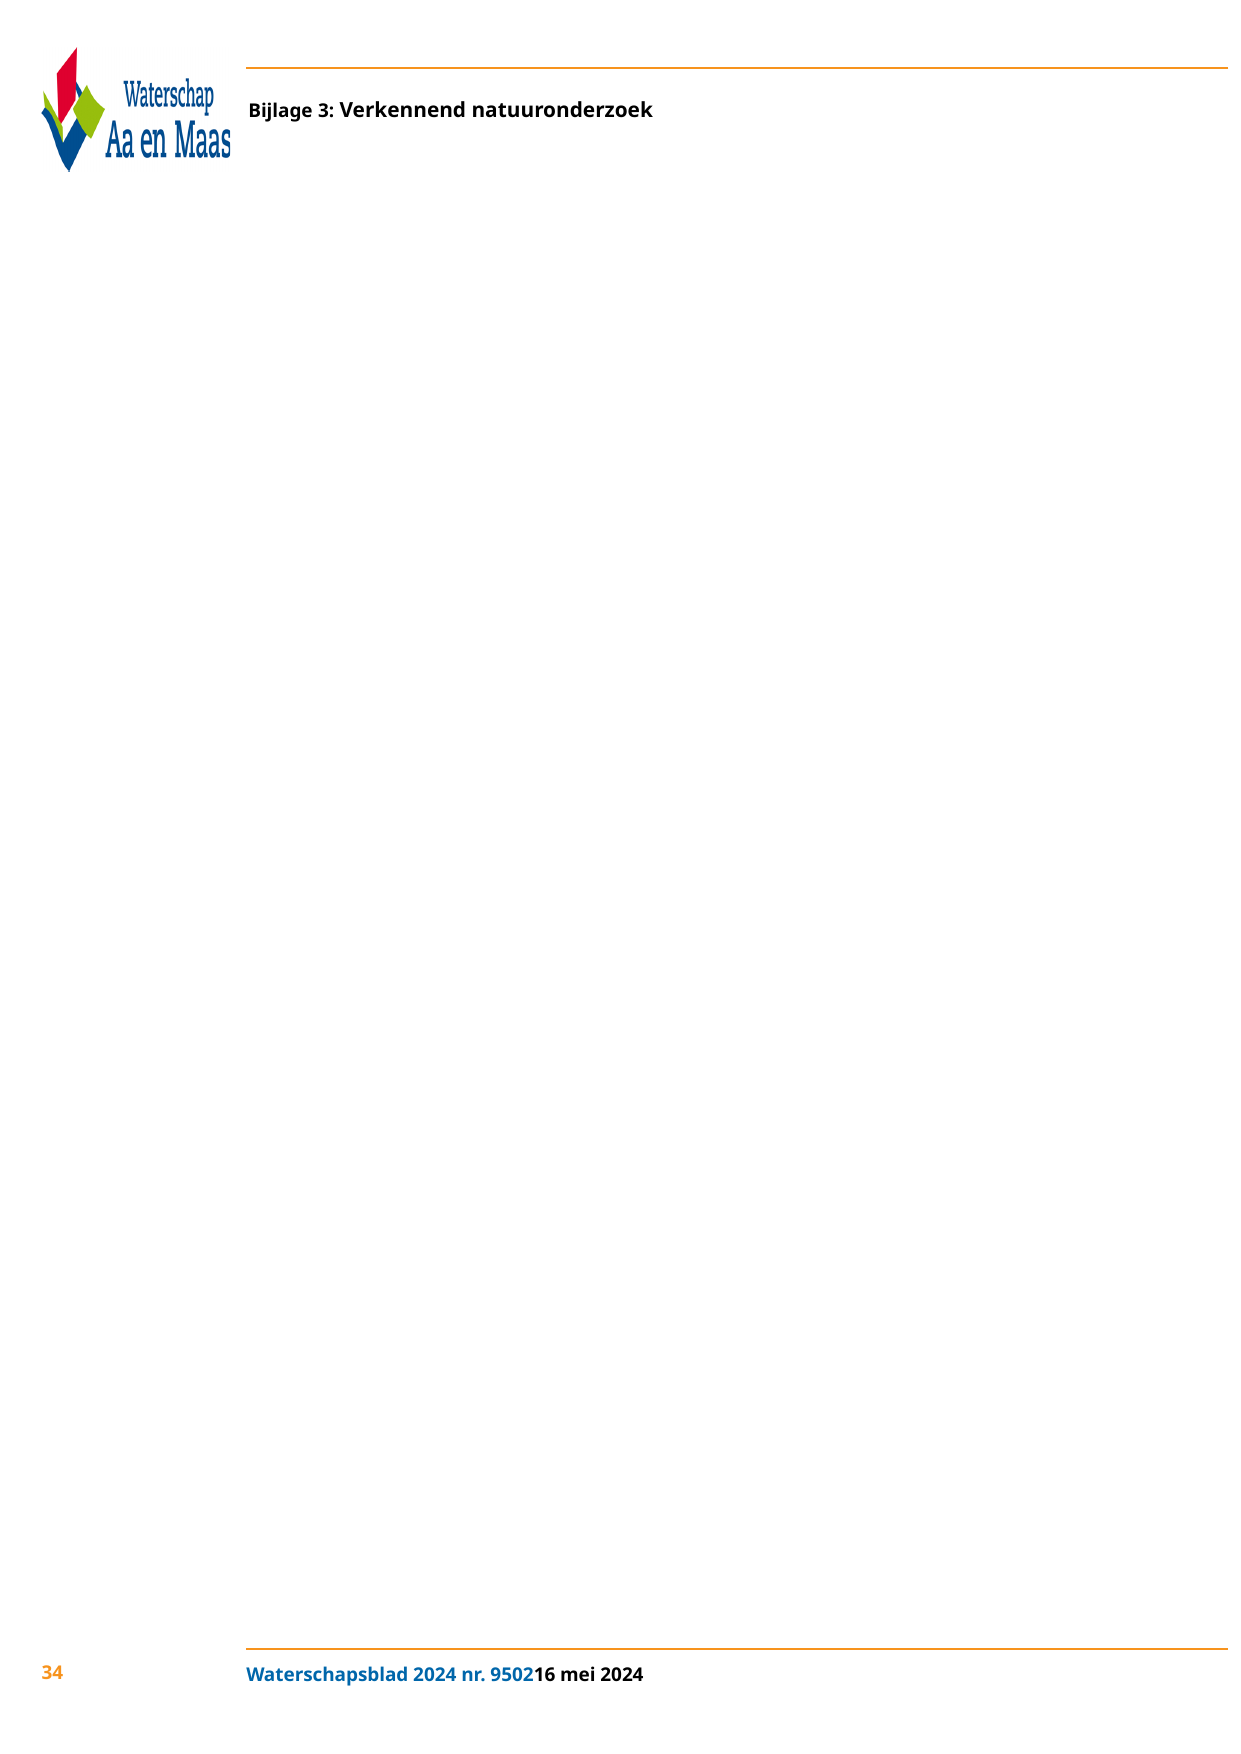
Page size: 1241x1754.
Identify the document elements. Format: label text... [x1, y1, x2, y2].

text Bijlage 3: Verkennend natuuronderzoek [248, 95, 1152, 123]
picture [41, 47, 231, 172]
